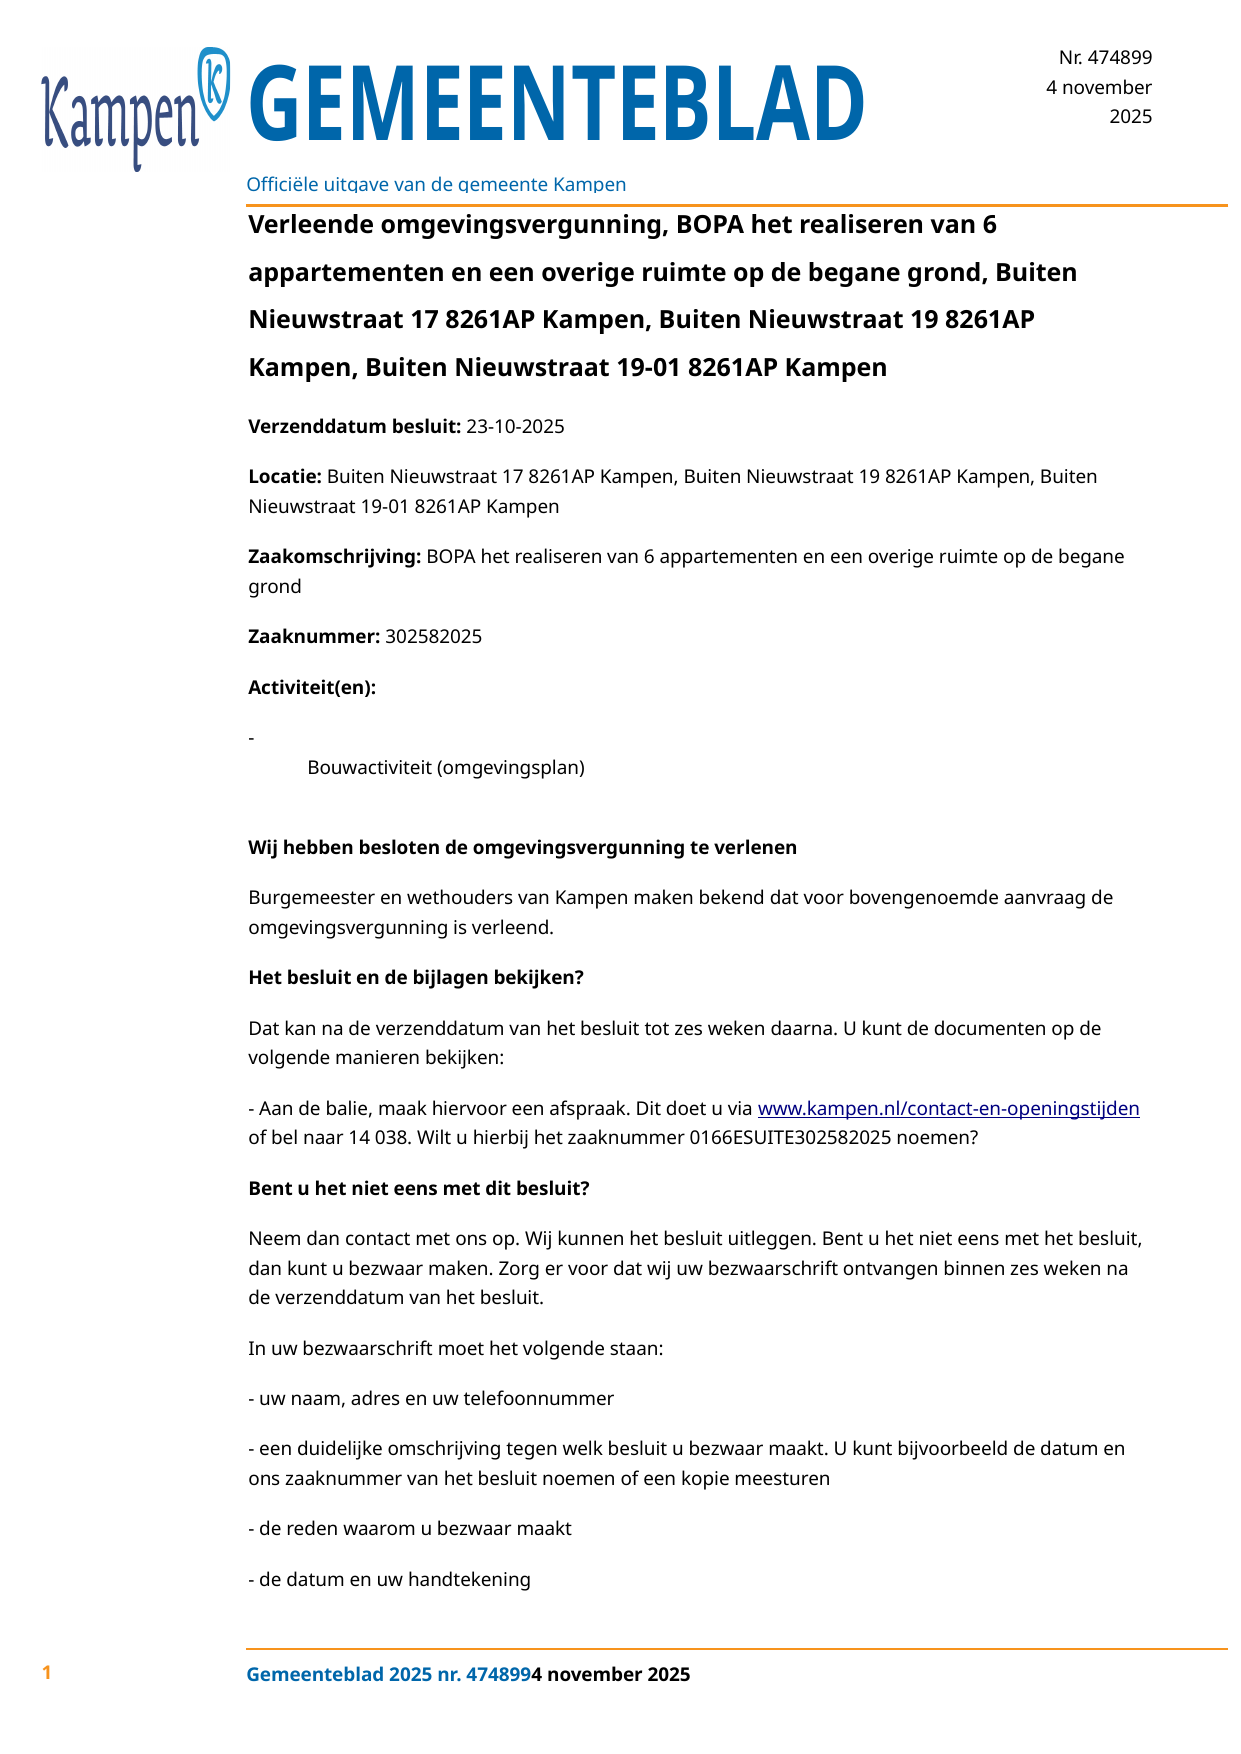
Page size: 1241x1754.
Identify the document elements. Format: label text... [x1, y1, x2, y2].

text Het besluit en de bijlagen bekijken? [248, 964, 1152, 990]
picture [41, 47, 231, 172]
list Bouwactiviteit (omgevingsplan) [248, 754, 1152, 780]
text Verleende omgevingsvergunning, BOPA het realiseren van 6 appartementen en een overige ruimte op de begane grond, Buiten Nieuwstraat 17 8261AP Kampen, Buiten Nieuwstraat 19 8261AP Kampen, Buiten Nieuwstraat 19-01 8261AP Kampen [248, 207, 1152, 384]
text Neem dan contact met ons op. Wij kunnen het besluit uitleggen. Bent u het niet eens met het besluit, dan kunt u bezwaar maken. Zorg er voor dat wij uw bezwaarschrift ontvangen binnen zes weken na de verzenddatum van het besluit. [248, 1225, 1152, 1310]
text Activiteit(en): [248, 674, 1152, 700]
text Dat kan na de verzenddatum van het besluit tot zes weken daarna. U kunt de documenten op de volgende manieren bekijken: [248, 1015, 1152, 1070]
text - de datum en uw handtekening [248, 1566, 1152, 1592]
text - uw naam, adres en uw telefoonnummer [248, 1385, 1152, 1411]
text Burgemeester en wethouders van Kampen maken bekend dat voor bovengenoemde aanvraag de omgevingsvergunning is verleend. [248, 884, 1152, 940]
text - Aan de balie, maak hiervoor een afspraak. Dit doet u via www.kampen.nl/contact-en-openingstijden of bel naar 14 038. Wilt u hierbij het zaaknummer 0166ESUITE302582025 noemen? [248, 1095, 1152, 1150]
text Wij hebben besloten de omgevingsvergunning te verlenen [248, 834, 1152, 860]
text Locatie: Buiten Nieuwstraat 17 8261AP Kampen, Buiten Nieuwstraat 19 8261AP Kampen, Buiten Nieuwstraat 19-01 8261AP Kampen [248, 463, 1152, 519]
text - een duidelijke omschrijving tegen welk besluit u bezwaar maakt. U kunt bijvoorbeeld de datum en ons zaaknummer van het besluit noemen of een kopie meesturen [248, 1436, 1152, 1491]
text Verzenddatum besluit: 23-10-2025 [248, 413, 1152, 439]
text Zaakomschrijving: BOPA het realiseren van 6 appartementen en een overige ruimte op de begane grond [248, 543, 1152, 599]
text Bent u het niet eens met dit besluit? [248, 1175, 1152, 1201]
text In uw bezwaarschrift moet het volgende staan: [248, 1335, 1152, 1361]
text Zaaknummer: 302582025 [248, 623, 1152, 649]
text - de reden waarom u bezwaar maakt [248, 1516, 1152, 1541]
